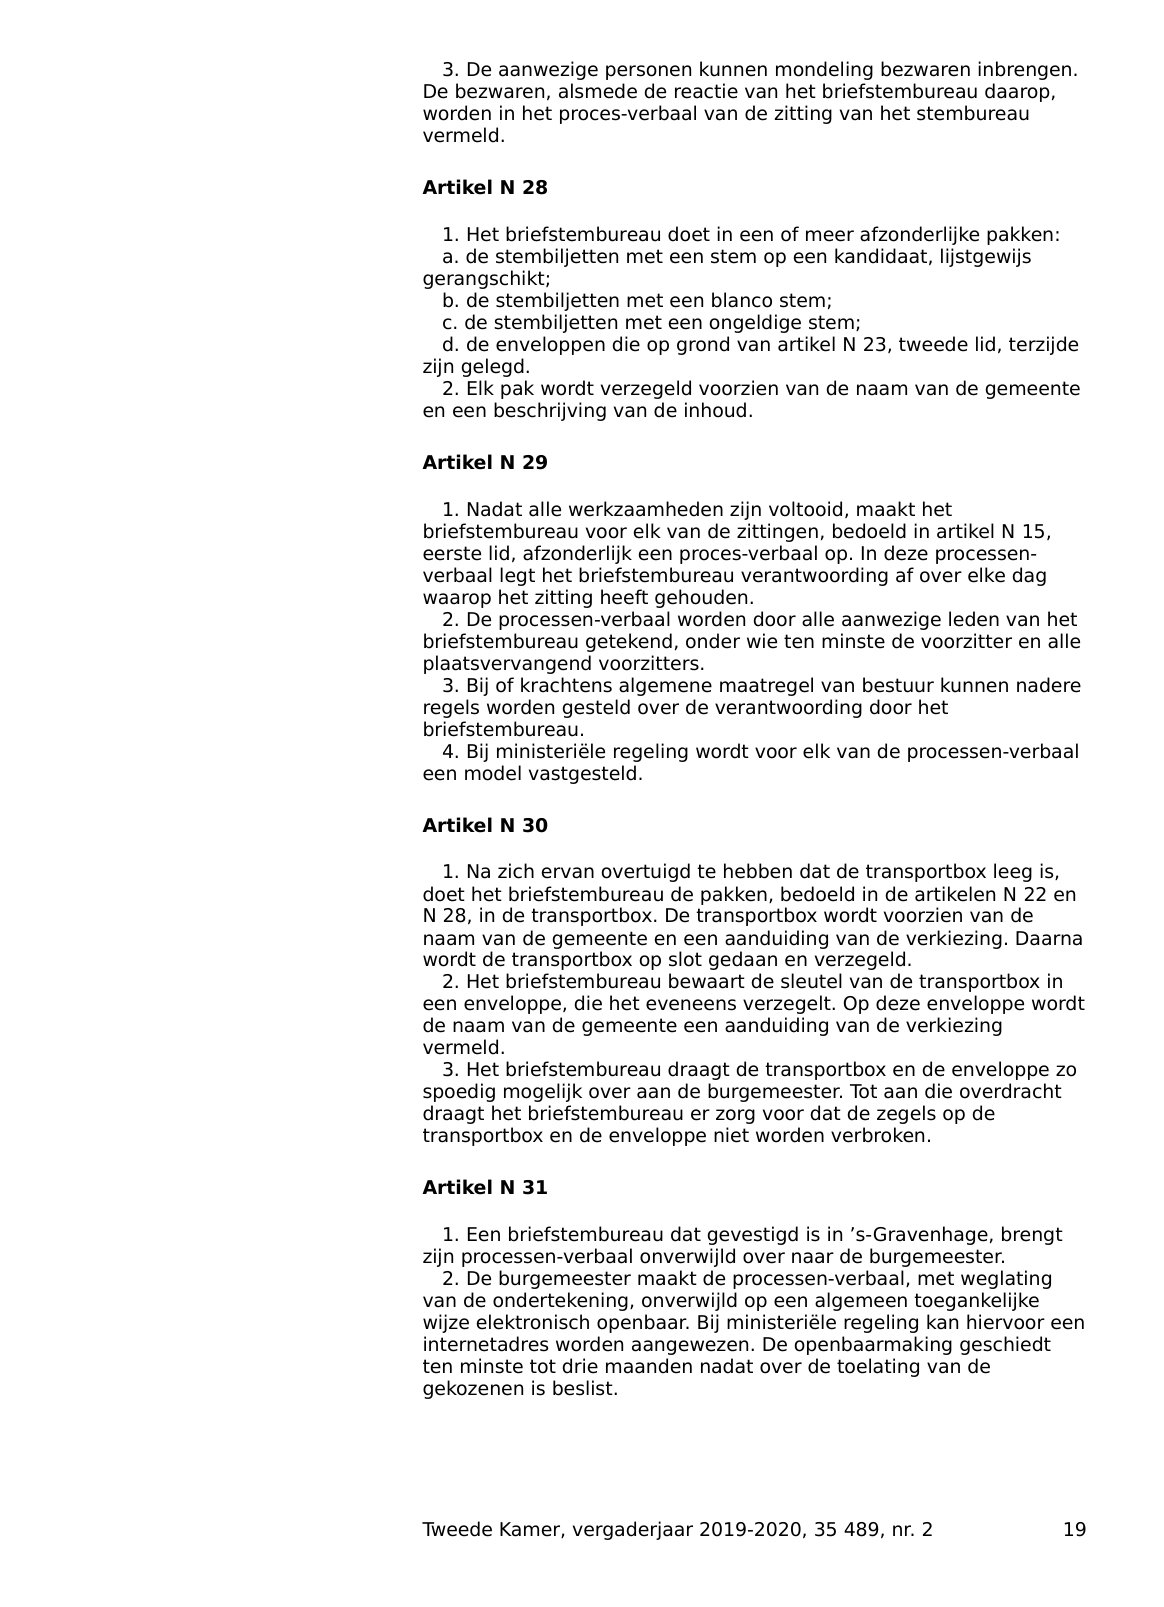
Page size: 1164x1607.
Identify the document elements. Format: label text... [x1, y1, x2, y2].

text 1. Een briefstembureau dat gevestigd is in ’s-Gravenhage, brengt zijn processen-verbaal onverwijld over naar de burgemeester. [422, 1224, 1087, 1268]
subtitle Artikel N 30 [422, 814, 1087, 836]
text 1. Nadat alle werkzaamheden zijn voltooid, maakt het briefstembureau voor elk van de zittingen, bedoeld in artikel N 15, eerste lid, afzonderlijk een proces-verbaal op. In deze processen-verbaal legt het briefstembureau verantwoording af over elke dag waarop het zitting heeft gehouden. [422, 499, 1087, 609]
text 3. Bij of krachtens algemene maatregel van bestuur kunnen nadere regels worden gesteld over de verantwoording door het briefstembureau. [422, 674, 1087, 741]
text c. de stembiljetten met een ongeldige stem; [422, 312, 1087, 334]
subtitle Artikel N 29 [422, 452, 1087, 474]
text 1. Na zich ervan overtuigd te hebben dat de transportbox leeg is, doet het briefstembureau de pakken, bedoeld in de artikelen N 22 en N 28, in de transportbox. De transportbox wordt voorzien van de naam van de gemeente en een aanduiding van de verkiezing. Daarna wordt de transportbox op slot gedaan en verzegeld. [422, 861, 1087, 971]
text 2. Het briefstembureau bewaart de sleutel van de transportbox in een enveloppe, die het eveneens verzegelt. Op deze enveloppe wordt de naam van de gemeente een aanduiding van de verkiezing vermeld. [422, 971, 1087, 1059]
text b. de stembiljetten met een blanco stem; [422, 290, 1087, 312]
text d. de enveloppen die op grond van artikel N 23, tweede lid, terzijde zijn gelegd. [422, 334, 1087, 378]
text 2. De processen-verbaal worden door alle aanwezige leden van het briefstembureau getekend, onder wie ten minste de voorzitter en alle plaatsvervangend voorzitters. [422, 609, 1087, 674]
text 4. Bij ministeriële regeling wordt voor elk van de processen-verbaal een model vastgesteld. [422, 741, 1087, 784]
text 1. Het briefstembureau doet in een of meer afzonderlijke pakken: [422, 224, 1087, 246]
text 3. Het briefstembureau draagt de transportbox en de enveloppe zo spoedig mogelijk over aan de burgemeester. Tot aan die overdracht draagt het briefstembureau er zorg voor dat de zegels op de transportbox en de enveloppe niet worden verbroken. [422, 1059, 1087, 1147]
subtitle Artikel N 28 [422, 177, 1087, 199]
text 2. Elk pak wordt verzegeld voorzien van de naam van de gemeente en een beschrijving van de inhoud. [422, 378, 1087, 422]
text 2. De burgemeester maakt de processen-verbaal, met weglating van de ondertekening, onverwijld op een algemeen toegankelijke wijze elektronisch openbaar. Bij ministeriële regeling kan hiervoor een internetadres worden aangewezen. De openbaarmaking geschiedt ten minste tot drie maanden nadat over de toelating van de gekozenen is beslist. [422, 1268, 1087, 1400]
subtitle Artikel N 31 [422, 1177, 1087, 1199]
text 3. De aanwezige personen kunnen mondeling bezwaren inbrengen. De bezwaren, alsmede de reactie van het briefstembureau daarop, worden in het proces-verbaal van de zitting van het stembureau vermeld. [422, 59, 1087, 147]
text a. de stembiljetten met een stem op een kandidaat, lijstgewijs gerangschikt; [422, 246, 1087, 290]
